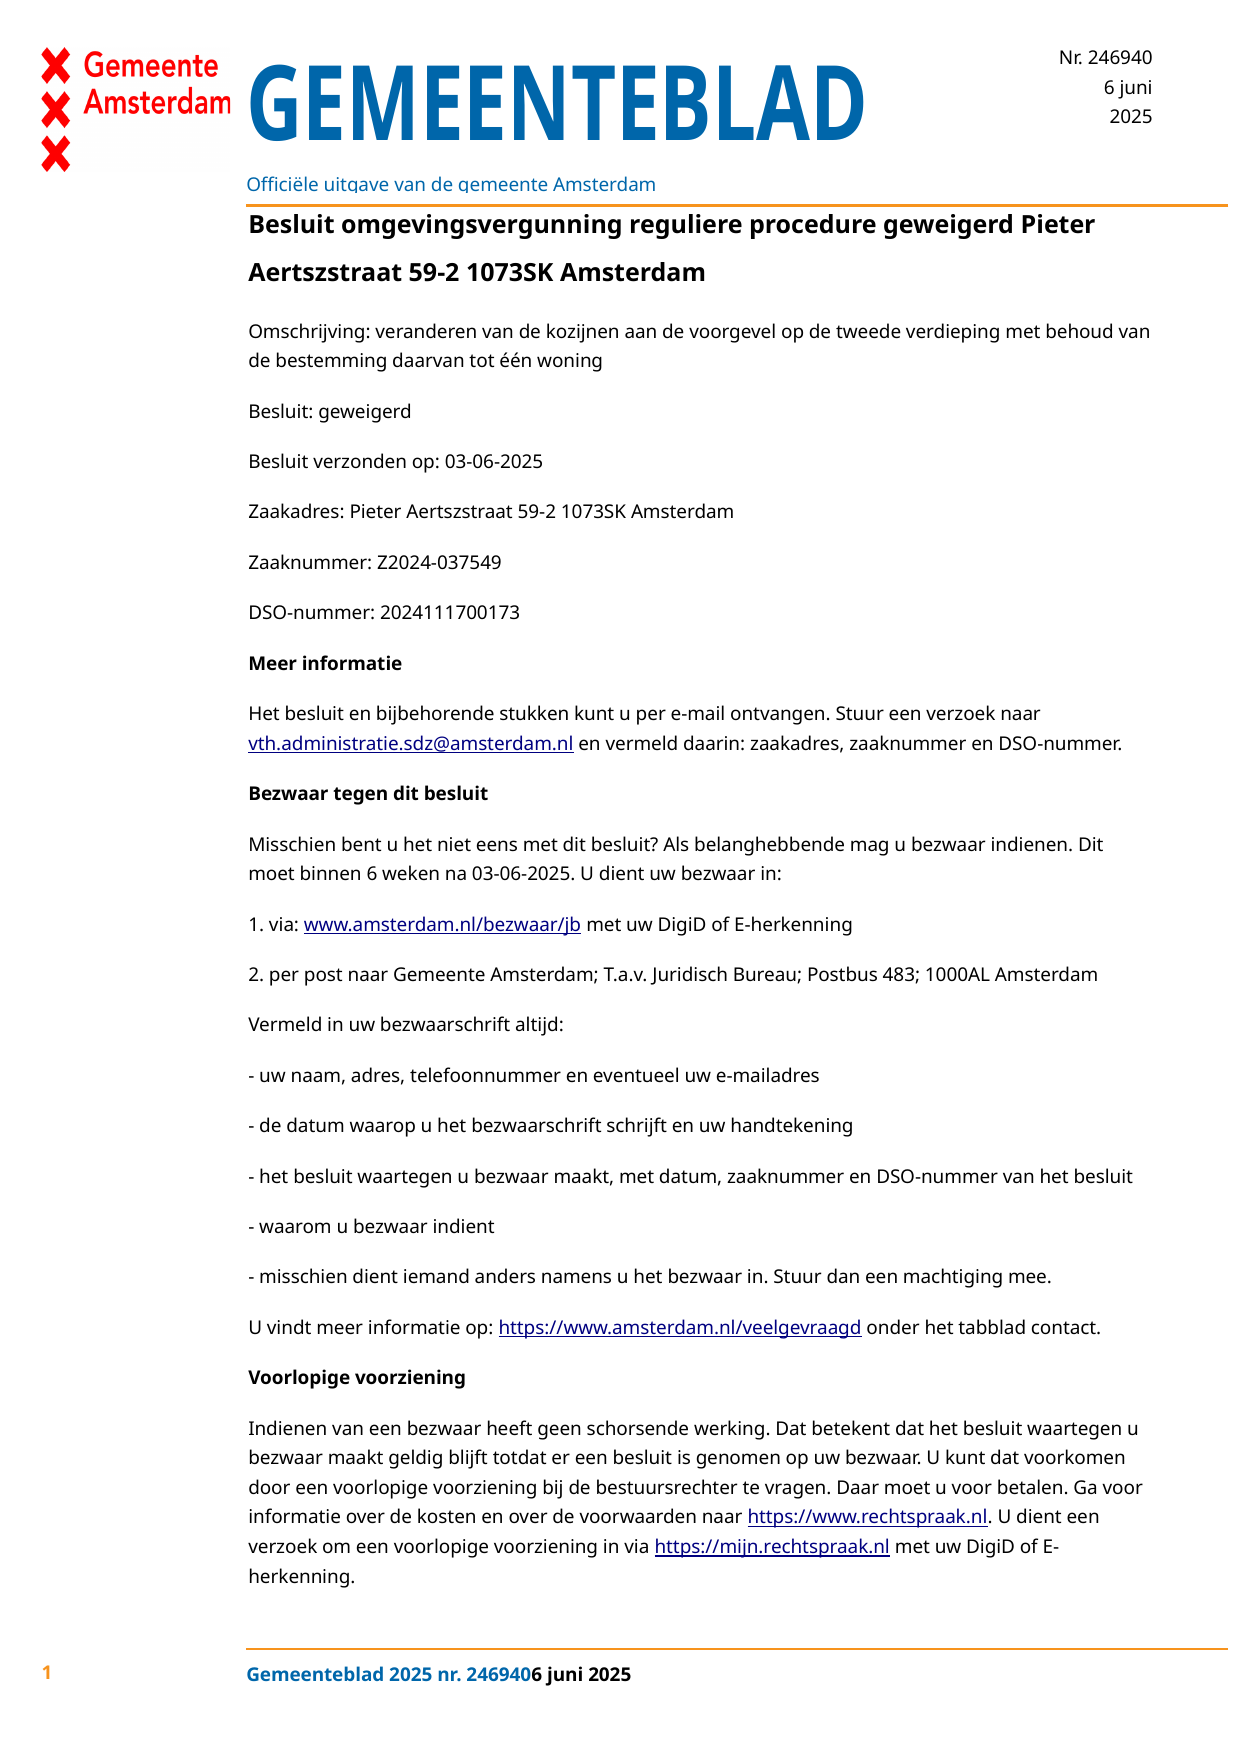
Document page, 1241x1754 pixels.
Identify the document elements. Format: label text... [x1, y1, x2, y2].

text Omschrijving: veranderen van de kozijnen aan de voorgevel op de tweede verdieping met behoud van de bestemming daarvan tot één woning [248, 318, 1152, 373]
text Besluit verzonden op: 03-06-2025 [248, 448, 1152, 474]
text - waarom u bezwaar indient [248, 1213, 1152, 1239]
text U vindt meer informatie op: https://www.amsterdam.nl/veelgevraagd onder het tabblad contact. [248, 1314, 1152, 1340]
text Besluit: geweigerd [248, 398, 1152, 424]
text Het besluit en bijbehorende stukken kunt u per e-mail ontvangen. Stuur een verzoek naar vth.administratie.sdz@amsterdam.nl en vermeld daarin: zaakadres, zaaknummer en DSO-nummer. [248, 700, 1152, 756]
text Indienen van een bezwaar heeft geen schorsende werking. Dat betekent dat het besluit waartegen u bezwaar maakt geldig blijft totdat er een besluit is genomen op uw bezwaar. U kunt dat voorkomen door een voorlopige voorziening bij de bestuursrechter te vragen. Daar moet u voor betalen. Ga voor informatie over de kosten en over de voorwaarden naar https://www.rechtspraak.nl. U dient een verzoek om een voorlopige voorziening in via https://mijn.rechtspraak.nl met uw DigiD of E-herkenning. [248, 1415, 1152, 1589]
text - uw naam, adres, telefoonnummer en eventueel uw e-mailadres [248, 1062, 1152, 1088]
text - het besluit waartegen u bezwaar maakt, met datum, zaaknummer en DSO-nummer van het besluit [248, 1163, 1152, 1189]
text Zaaknummer: Z2024-037549 [248, 549, 1152, 575]
text - misschien dient iemand anders namens u het bezwaar in. Stuur dan een machtiging mee. [248, 1264, 1152, 1289]
text Besluit omgevingsvergunning reguliere procedure geweigerd Pieter Aertszstraat 59-2 1073SK Amsterdam [248, 207, 1152, 288]
text Voorlopige voorziening [248, 1364, 1152, 1390]
text 2. per post naar Gemeente Amsterdam; T.a.v. Juridisch Bureau; Postbus 483; 1000AL Amsterdam [248, 961, 1152, 987]
text DSO-nummer: 2024111700173 [248, 599, 1152, 625]
text Vermeld in uw bezwaarschrift altijd: [248, 1012, 1152, 1037]
text Misschien bent u het niet eens met dit besluit? Als belanghebbende mag u bezwaar indienen. Dit moet binnen 6 weken na 03-06-2025. U dient uw bezwaar in: [248, 831, 1152, 886]
text Meer informatie [248, 650, 1152, 676]
text Zaakadres: Pieter Aertszstraat 59-2 1073SK Amsterdam [248, 499, 1152, 524]
text 1. via: www.amsterdam.nl/bezwaar/jb met uw DigiD of E-herkenning [248, 911, 1152, 937]
text - de datum waarop u het bezwaarschrift schrijft en uw handtekening [248, 1112, 1152, 1138]
picture [41, 47, 231, 172]
text Bezwaar tegen dit besluit [248, 780, 1152, 806]
